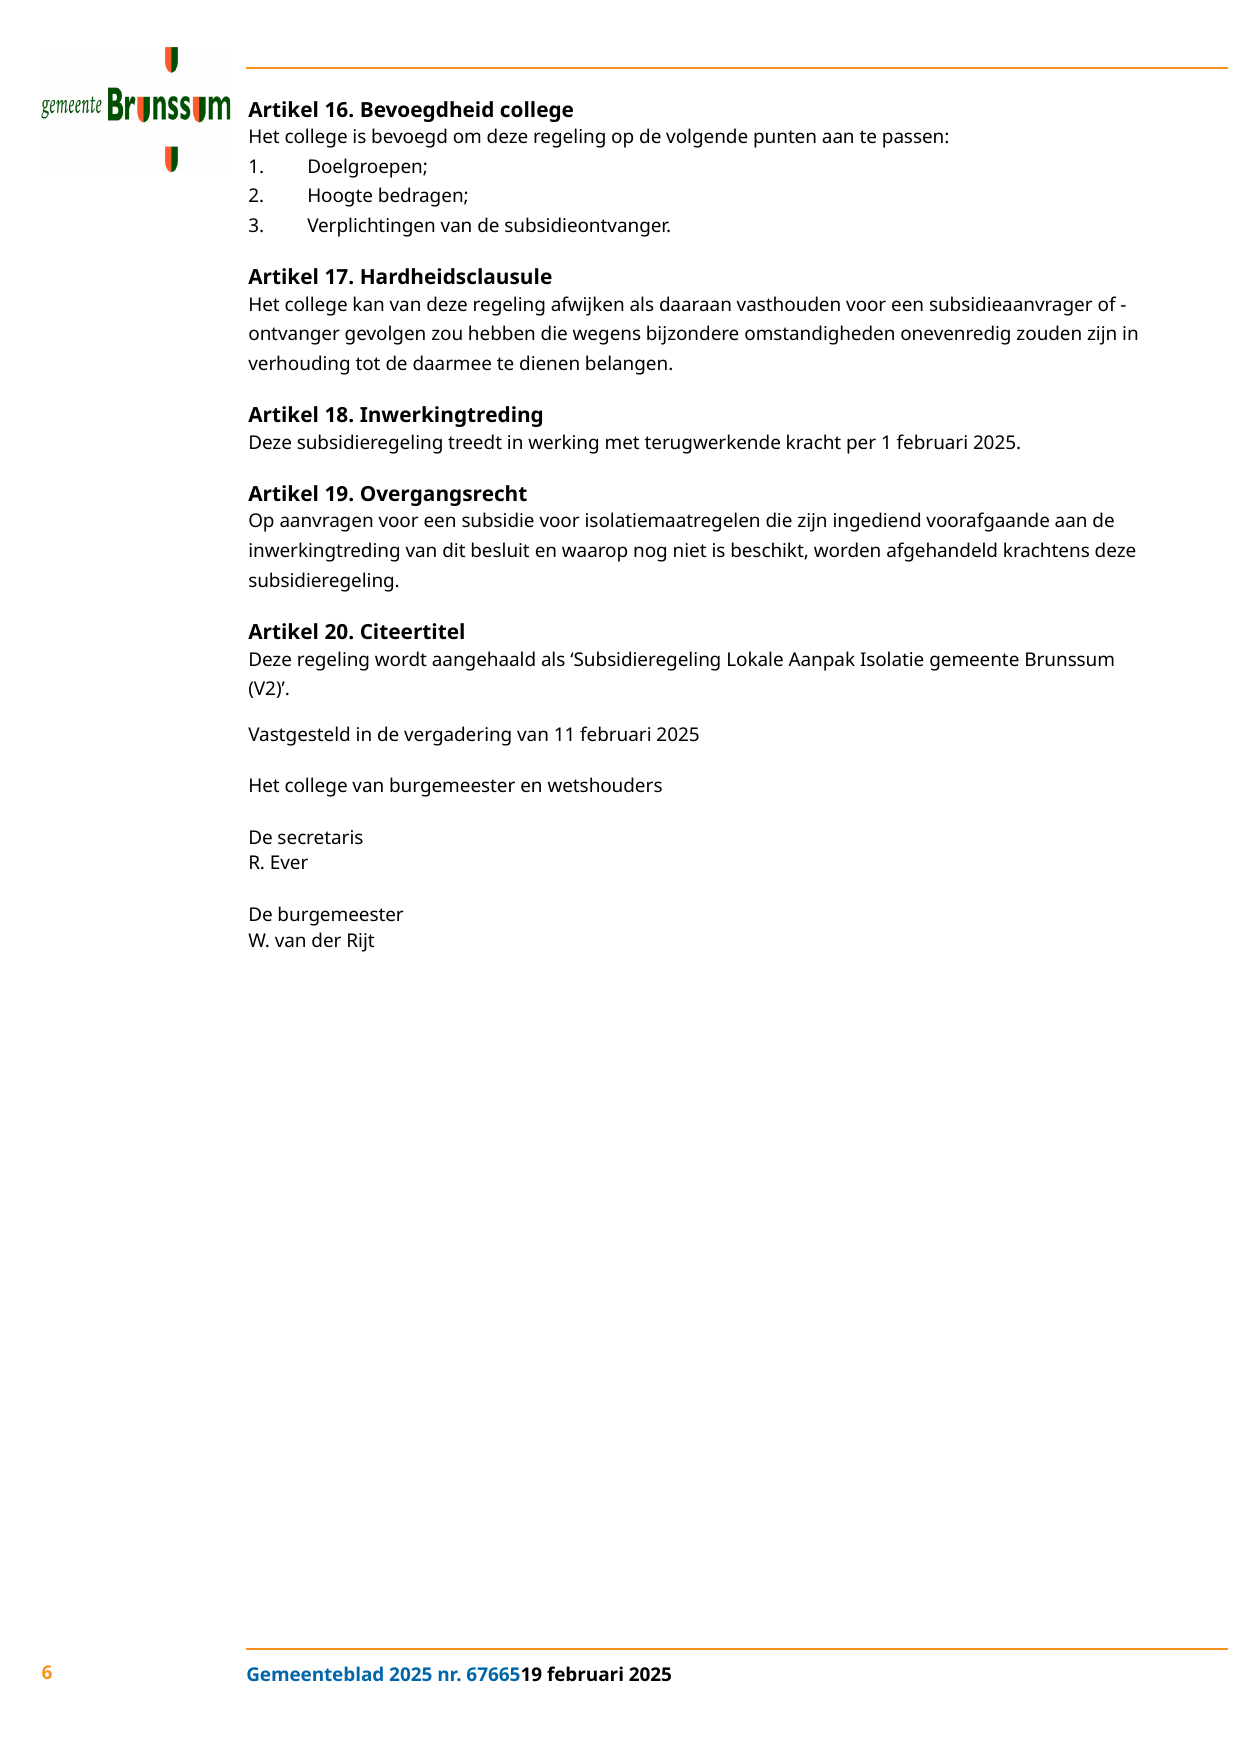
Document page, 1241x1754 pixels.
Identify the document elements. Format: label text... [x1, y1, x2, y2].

list Doelgroepen; [248, 153, 1152, 178]
text Artikel 18. Inwerkingtreding [248, 400, 1152, 429]
text De burgemeester [248, 901, 1152, 927]
picture [41, 47, 231, 172]
text Op aanvragen voor een subsidie voor isolatiemaatregelen die zijn ingediend voorafgaande aan de inwerkingtreding van dit besluit en waarop nog niet is beschikt, worden afgehandeld krachtens deze subsidieregeling. [248, 508, 1152, 593]
text Het college kan van deze regeling afwijken als daaraan vasthouden voor een subsidieaanvrager of -ontvanger gevolgen zou hebben die wegens bijzondere omstandigheden onevenredig zouden zijn in verhouding tot de daarmee te dienen belangen. [248, 291, 1152, 376]
text De secretaris [248, 824, 1152, 849]
text Artikel 20. Citeertitel [248, 617, 1152, 646]
list Hoogte bedragen; [248, 182, 1152, 208]
text Het college van burgemeester en wetshouders [248, 772, 1152, 798]
text W. van der Rijt [248, 927, 1152, 952]
text Deze regeling wordt aangehaald als ‘Subsidieregeling Lokale Aanpak Isolatie gemeente Brunssum (V2)’. [248, 646, 1152, 701]
text R. Ever [248, 849, 1152, 875]
text Artikel 17. Hardheidsclausule [248, 262, 1152, 291]
text Het college is bevoegd om deze regeling op de volgende punten aan te passen: [248, 123, 1152, 149]
text Artikel 19. Overgangsrecht [248, 479, 1152, 508]
text Deze subsidieregeling treedt in werking met terugwerkende kracht per 1 februari 2025. [248, 429, 1152, 454]
text Artikel 16. Bevoegdheid college [248, 95, 1152, 123]
list Verplichtingen van de subsidieontvanger. [248, 212, 1152, 238]
text Vastgesteld in de vergadering van 11 februari 2025 [248, 721, 1152, 747]
